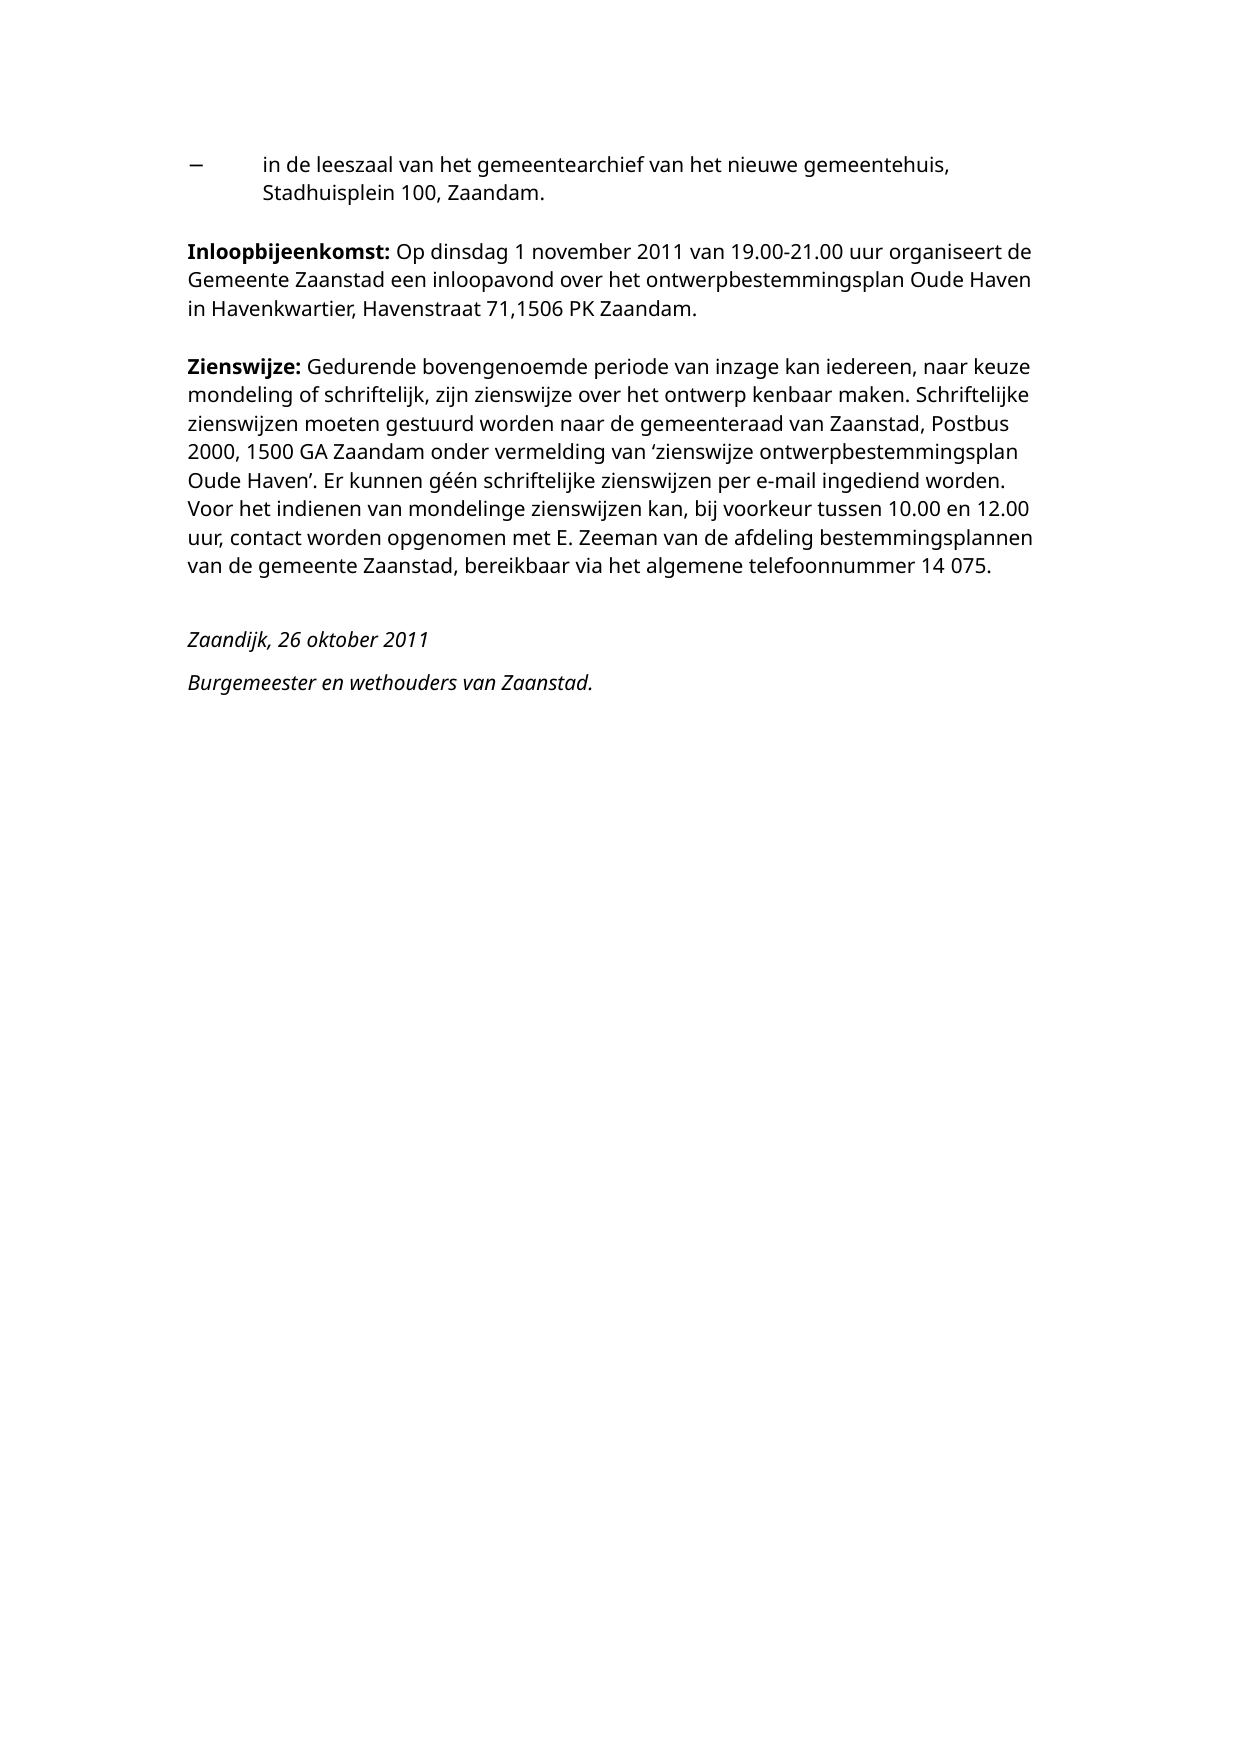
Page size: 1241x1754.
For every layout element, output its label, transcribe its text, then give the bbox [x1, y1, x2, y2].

list in de leeszaal van het gemeentearchief van het nieuwe gemeentehuis, Stadhuisplein 100, Zaandam. [187, 150, 1053, 207]
text Burgemeester en wethouders van Zaanstad. [187, 668, 1053, 697]
text Inloopbijeenkomst: Op dinsdag 1 november 2011 van 19.00-21.00 uur organiseert de Gemeente Zaanstad een inloopavond over het ontwerpbestemmingsplan Oude Haven in Havenkwartier, Havenstraat 71,1506 PK Zaandam. [187, 237, 1053, 322]
text Zienswijze: Gedurende bovengenoemde periode van inzage kan iedereen, naar keuze mondeling of schriftelijk, zijn zienswijze over het ontwerp kenbaar maken. Schriftelijke zienswijzen moeten gestuurd worden naar de gemeenteraad van Zaanstad, Postbus 2000, 1500 GA Zaandam onder vermelding van ‘zienswijze ontwerpbestemmingsplan Oude Haven’. Er kunnen géén schriftelijke zienswijzen per e-mail ingediend worden. Voor het indienen van mondelinge zienswijzen kan, bij voorkeur tussen 10.00 en 12.00 uur, contact worden opgenomen met E. Zeeman van de afdeling bestemmingsplannen van de gemeente Zaanstad, bereikbaar via het algemene telefoonnummer 14 075. [187, 352, 1053, 580]
text Zaandijk, 26 oktober 2011 [187, 625, 1053, 653]
